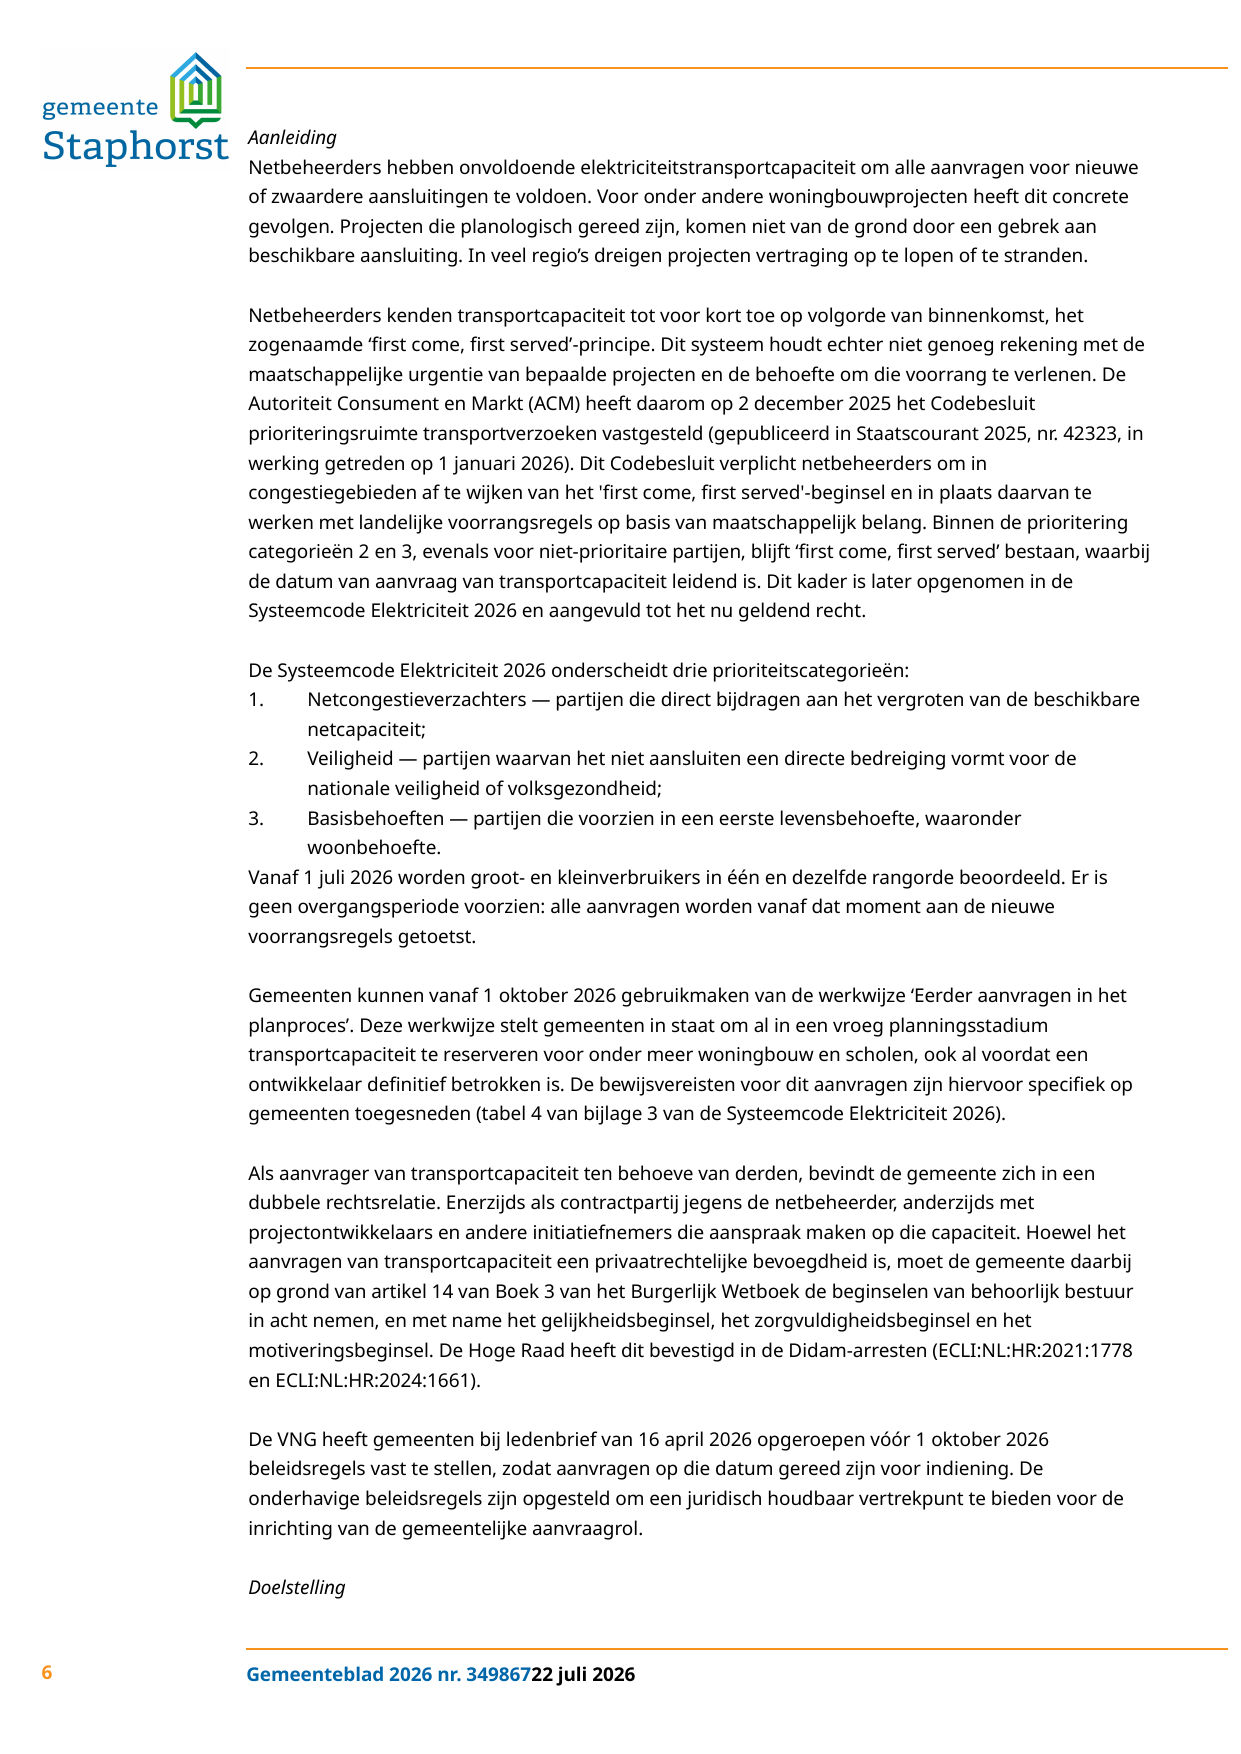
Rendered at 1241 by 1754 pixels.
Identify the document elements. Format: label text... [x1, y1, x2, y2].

text Doelstelling [248, 1574, 1152, 1600]
text Netbeheerders kenden transportcapaciteit tot voor kort toe op volgorde van binnenkomst, het zogenaamde ‘first come, first served’-principe. Dit systeem houdt echter niet genoeg rekening met de maatschappelijke urgentie van bepaalde projecten en de behoefte om die voorrang te verlenen. De Autoriteit Consument en Markt (ACM) heeft daarom op 2 december 2025 het Codebesluit prioriteringsruimte transportverzoeken vastgesteld (gepubliceerd in Staatscourant 2025, nr. 42323, in werking getreden op 1 januari 2026). Dit Codebesluit verplicht netbeheerders om in congestiegebieden af te wijken van het 'first come, first served'-beginsel en in plaats daarvan te werken met landelijke voorrangsregels op basis van maatschappelijk belang. Binnen de prioritering categorieën 2 en 3, evenals voor niet-prioritaire partijen, blijft ‘first come, first served’ bestaan, waarbij de datum van aanvraag van transportcapaciteit leidend is. Dit kader is later opgenomen in de Systeemcode Elektriciteit 2026 en aangevuld tot het nu geldend recht. [248, 302, 1152, 623]
text De VNG heeft gemeenten bij ledenbrief van 16 april 2026 opgeroepen vóór 1 oktober 2026 beleidsregels vast te stellen, zodat aanvragen op die datum gereed zijn voor indiening. De onderhavige beleidsregels zijn opgesteld om een juridisch houdbaar vertrekpunt te bieden voor de inrichting van de gemeentelijke aanvraagrol. [248, 1426, 1152, 1541]
text Gemeenten kunnen vanaf 1 oktober 2026 gebruikmaken van de werkwijze ‘Eerder aanvragen in het planproces’. Deze werkwijze stelt gemeenten in staat om al in een vroeg planningsstadium transportcapaciteit te reserveren voor onder meer woningbouw en scholen, ook al voordat een ontwikkelaar definitief betrokken is. De bewijsvereisten voor dit aanvragen zijn hiervoor specifiek op gemeenten toegesneden (tabel 4 van bijlage 3 van de Systeemcode Elektriciteit 2026). [248, 982, 1152, 1126]
list Netcongestieverzachters — partijen die direct bijdragen aan het vergroten van de beschikbare netcapaciteit; [248, 686, 1152, 742]
text De Systeemcode Elektriciteit 2026 onderscheidt drie prioriteitscategorieën: [248, 657, 1152, 683]
text Aanleiding [248, 124, 1152, 150]
list Basisbehoeften — partijen die voorzien in een eerste levensbehoefte, waaronder woonbehoefte. [248, 805, 1152, 860]
list Veiligheid — partijen waarvan het niet aansluiten een directe bedreiging vormt voor de nationale veiligheid of volksgezondheid; [248, 746, 1152, 801]
text Netbeheerders hebben onvoldoende elektriciteitstransportcapaciteit om alle aanvragen voor nieuwe of zwaardere aansluitingen te voldoen. Voor onder andere woningbouwprojecten heeft dit concrete gevolgen. Projecten die planologisch gereed zijn, komen niet van de grond door een gebrek aan beschikbare aansluiting. In veel regio’s dreigen projecten vertraging op te lopen of te stranden. [248, 154, 1152, 268]
picture [41, 47, 231, 172]
text Als aanvrager van transportcapaciteit ten behoeve van derden, bevindt de gemeente zich in een dubbele rechtsrelatie. Enerzijds als contractpartij jegens de netbeheerder, anderzijds met projectontwikkelaars en andere initiatiefnemers die aanspraak maken op die capaciteit. Hoewel het aanvragen van transportcapaciteit een privaatrechtelijke bevoegdheid is, moet de gemeente daarbij op grond van artikel 14 van Boek 3 van het Burgerlijk Wetboek de beginselen van behoorlijk bestuur in acht nemen, en met name het gelijkheidsbeginsel, het zorgvuldigheidsbeginsel en het motiveringsbeginsel. De Hoge Raad heeft dit bevestigd in de Didam-arresten (ECLI:NL:HR:2021:1778 en ECLI:NL:HR:2024:1661). [248, 1160, 1152, 1393]
text Vanaf 1 juli 2026 worden groot- en kleinverbruikers in één en dezelfde rangorde beoordeeld. Er is geen overgangsperiode voorzien: alle aanvragen worden vanaf dat moment aan de nieuwe voorrangsregels getoetst. [248, 864, 1152, 949]
